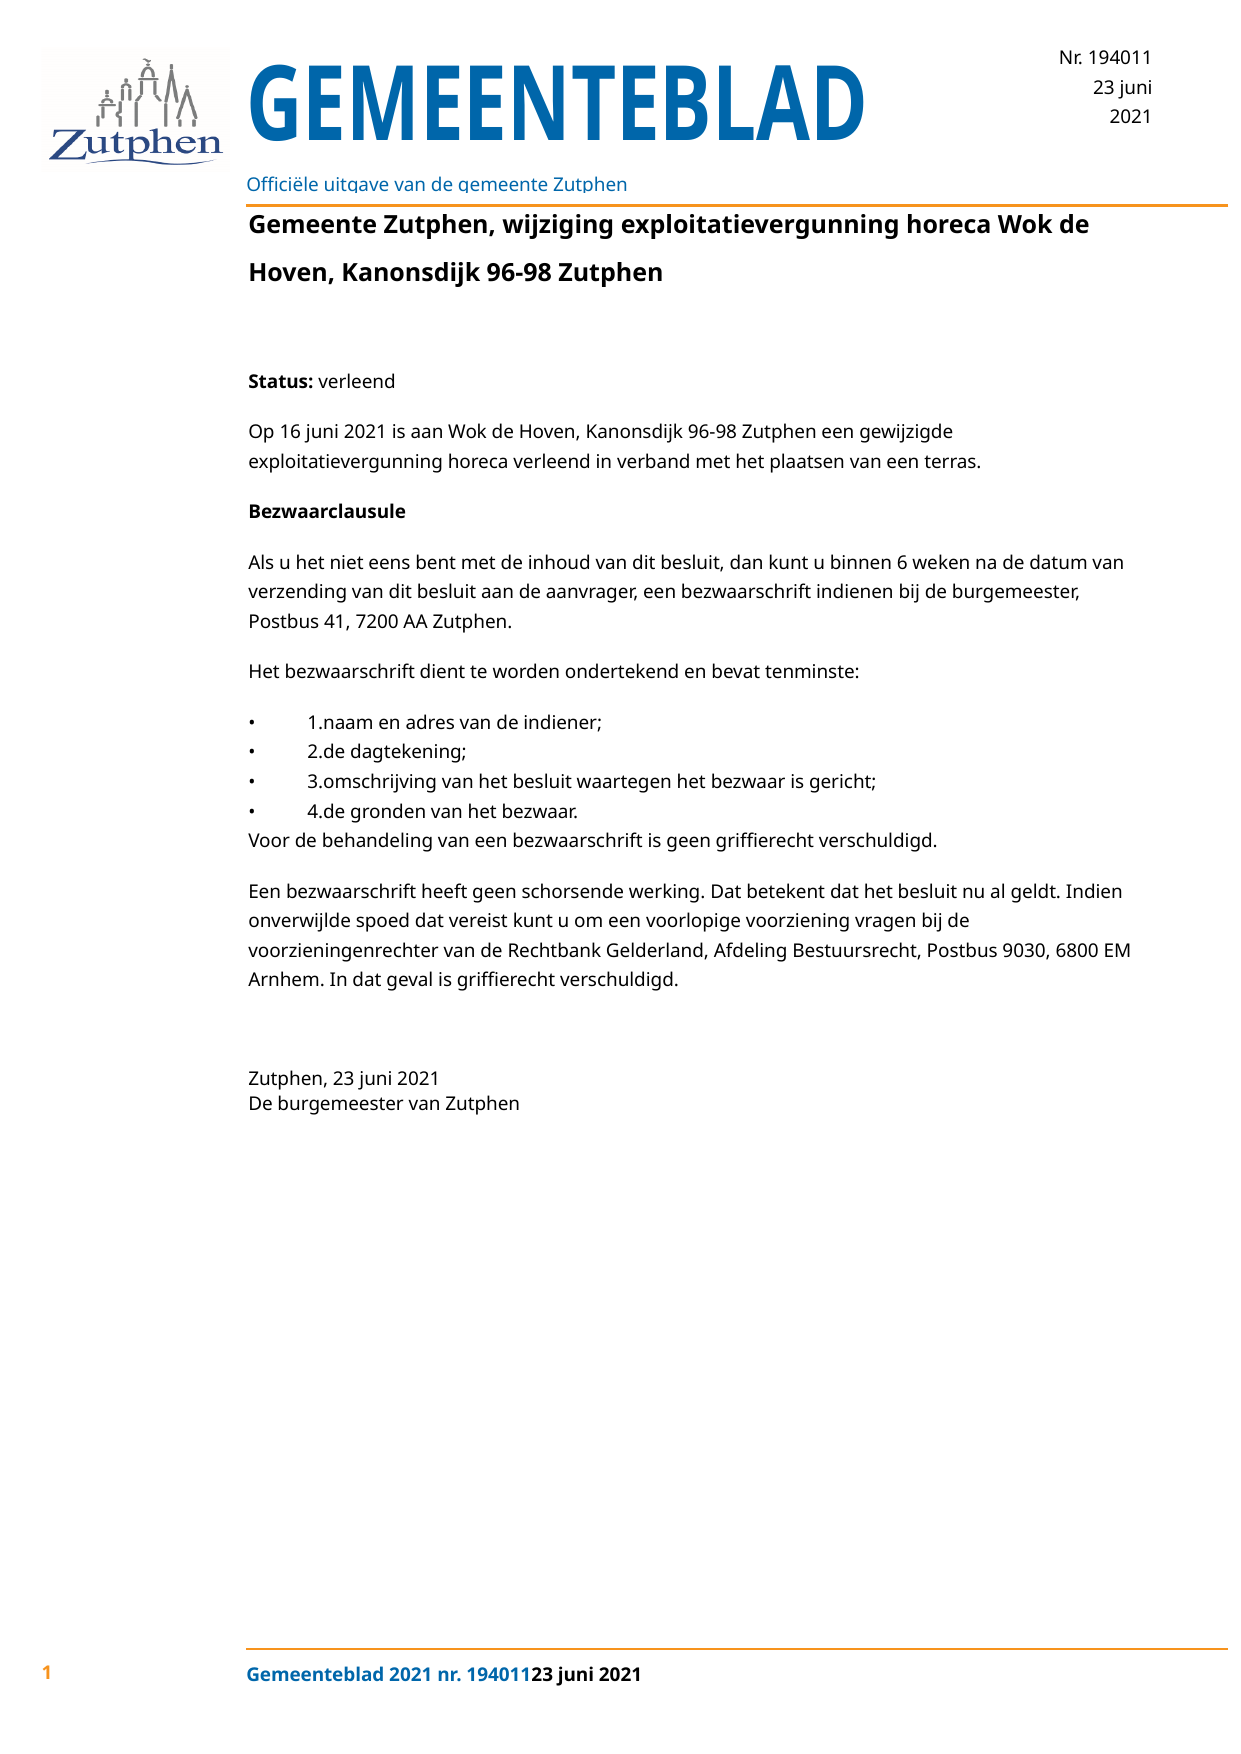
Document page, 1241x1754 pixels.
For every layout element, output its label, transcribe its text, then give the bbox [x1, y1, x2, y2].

text Op 16 juni 2021 is aan Wok de Hoven, Kanonsdijk 96-98 Zutphen een gewijzigde exploitatievergunning horeca verleend in verband met het plaatsen van een terras. [248, 419, 1152, 474]
text De burgemeester van Zutphen [248, 1091, 1152, 1116]
text Het bezwaarschrift dient te worden ondertekend en bevat tenminste: [248, 659, 1152, 684]
text Status: verleend [248, 368, 1152, 394]
list 4.de gronden van het bezwaar. [248, 798, 1152, 824]
list 3.omschrijving van het besluit waartegen het bezwaar is gericht; [248, 768, 1152, 794]
text Als u het niet eens bent met de inhoud van dit besluit, dan kunt u binnen 6 weken na de datum van verzending van dit besluit aan de aanvrager, een bezwaarschrift indienen bij de burgemeester, Postbus 41, 7200 AA Zutphen. [248, 549, 1152, 634]
text Zutphen, 23 juni 2021 [248, 1065, 1152, 1091]
text Gemeente Zutphen, wijziging exploitatievergunning horeca Wok de Hoven, Kanonsdijk 96-98 Zutphen [248, 207, 1152, 288]
picture [41, 47, 231, 172]
list 1.naam en adres van de indiener; [248, 709, 1152, 735]
text Bezwaarclausule [248, 499, 1152, 524]
text Een bezwaarschrift heeft geen schorsende werking. Dat betekent dat het besluit nu al geldt. Indien onverwijlde spoed dat vereist kunt u om een voorlopige voorziening vragen bij de voorzieningenrechter van de Rechtbank Gelderland, Afdeling Bestuursrecht, Postbus 9030, 6800 EM Arnhem. In dat geval is griffierecht verschuldigd. [248, 878, 1152, 992]
text Voor de behandeling van een bezwaarschrift is geen griffierecht verschuldigd. [248, 827, 1152, 853]
list 2.de dagtekening; [248, 739, 1152, 764]
